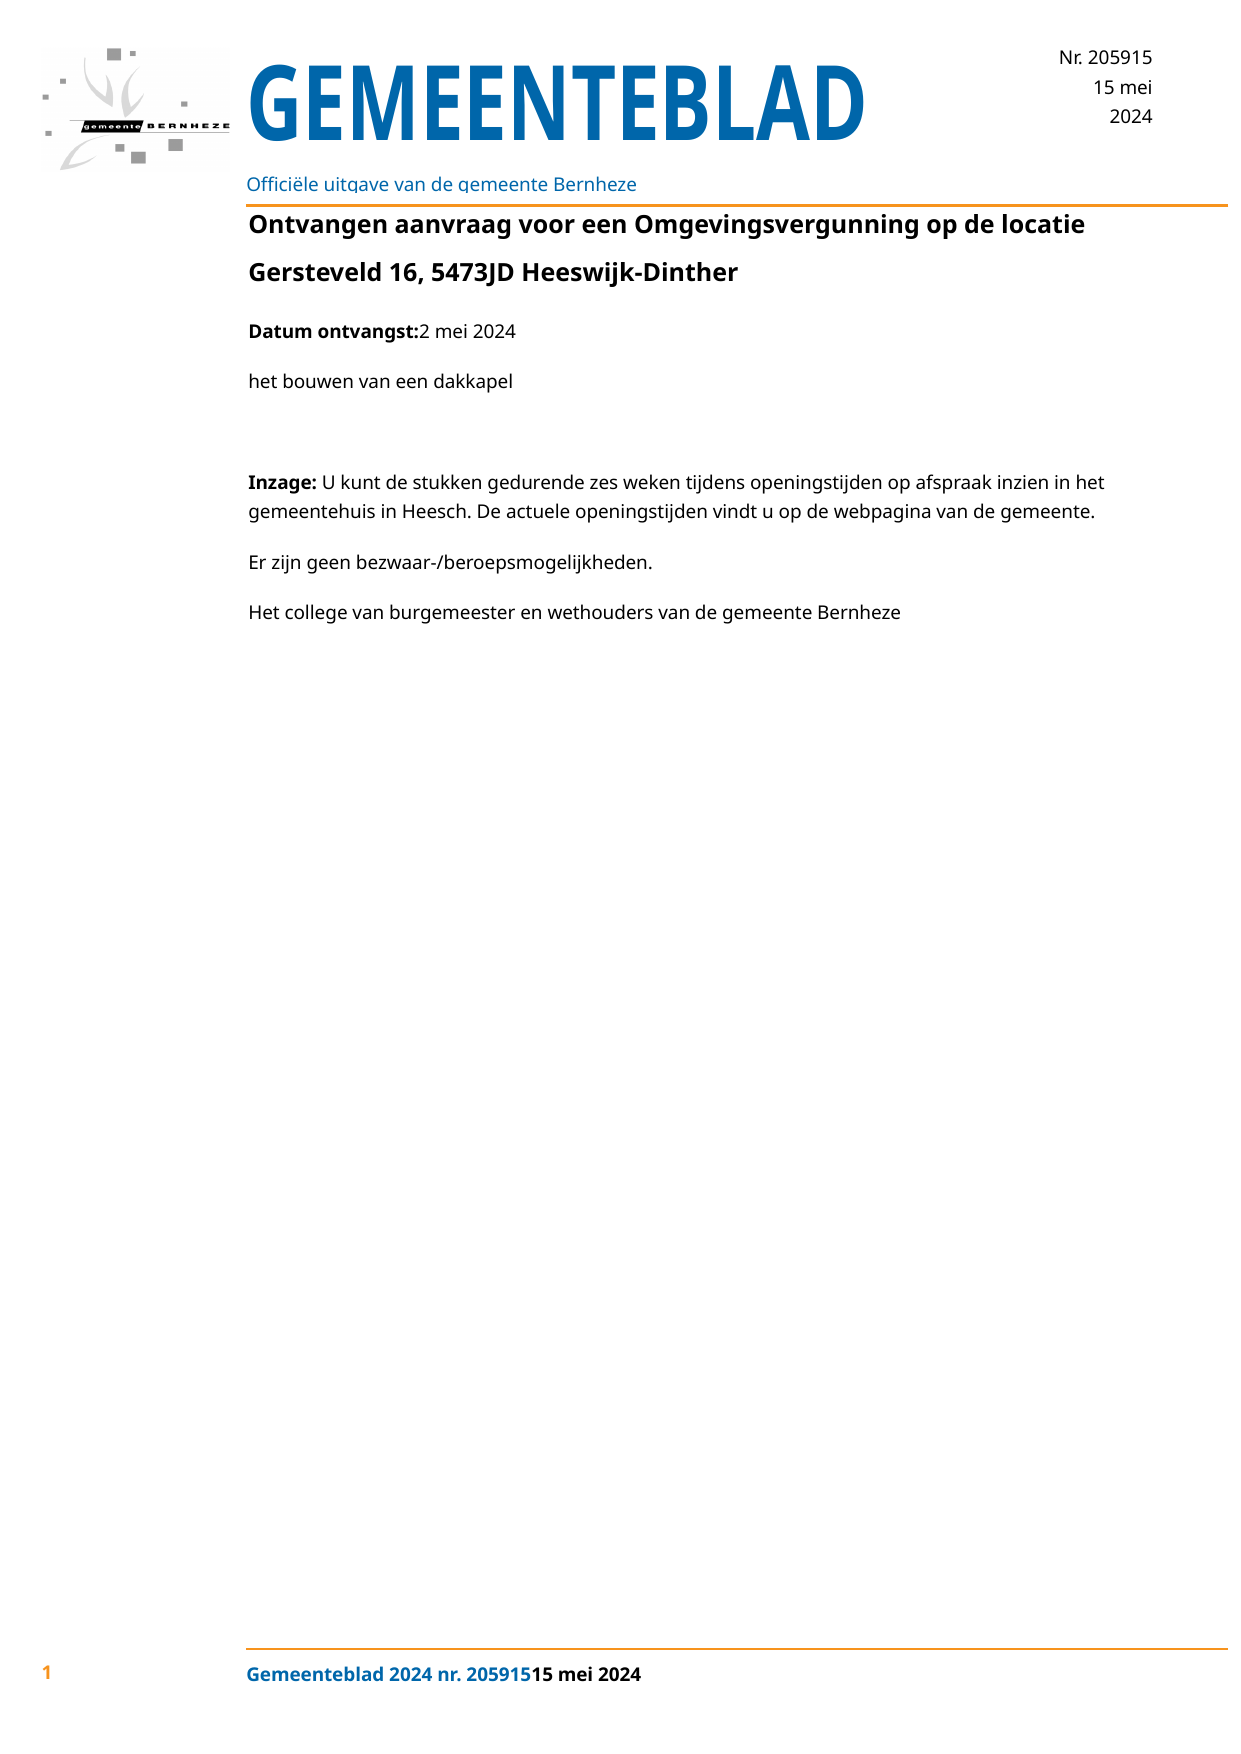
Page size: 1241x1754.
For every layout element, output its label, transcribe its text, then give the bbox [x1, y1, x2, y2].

text Inzage: U kunt de stukken gedurende zes weken tijdens openingstijden op afspraak inzien in het gemeentehuis in Heesch. De actuele openingstijden vindt u op de webpagina van de gemeente. [248, 469, 1152, 524]
picture [41, 47, 231, 172]
text Het college van burgemeester en wethouders van de gemeente Bernheze [248, 599, 1152, 625]
text Er zijn geen bezwaar-/beroepsmogelijkheden. [248, 549, 1152, 575]
text het bouwen van een dakkapel [248, 368, 1152, 394]
text Datum ontvangst:2 mei 2024 [248, 318, 1152, 344]
text Ontvangen aanvraag voor een Omgevingsvergunning op de locatie Gersteveld 16, 5473JD Heeswijk-Dinther [248, 207, 1152, 288]
